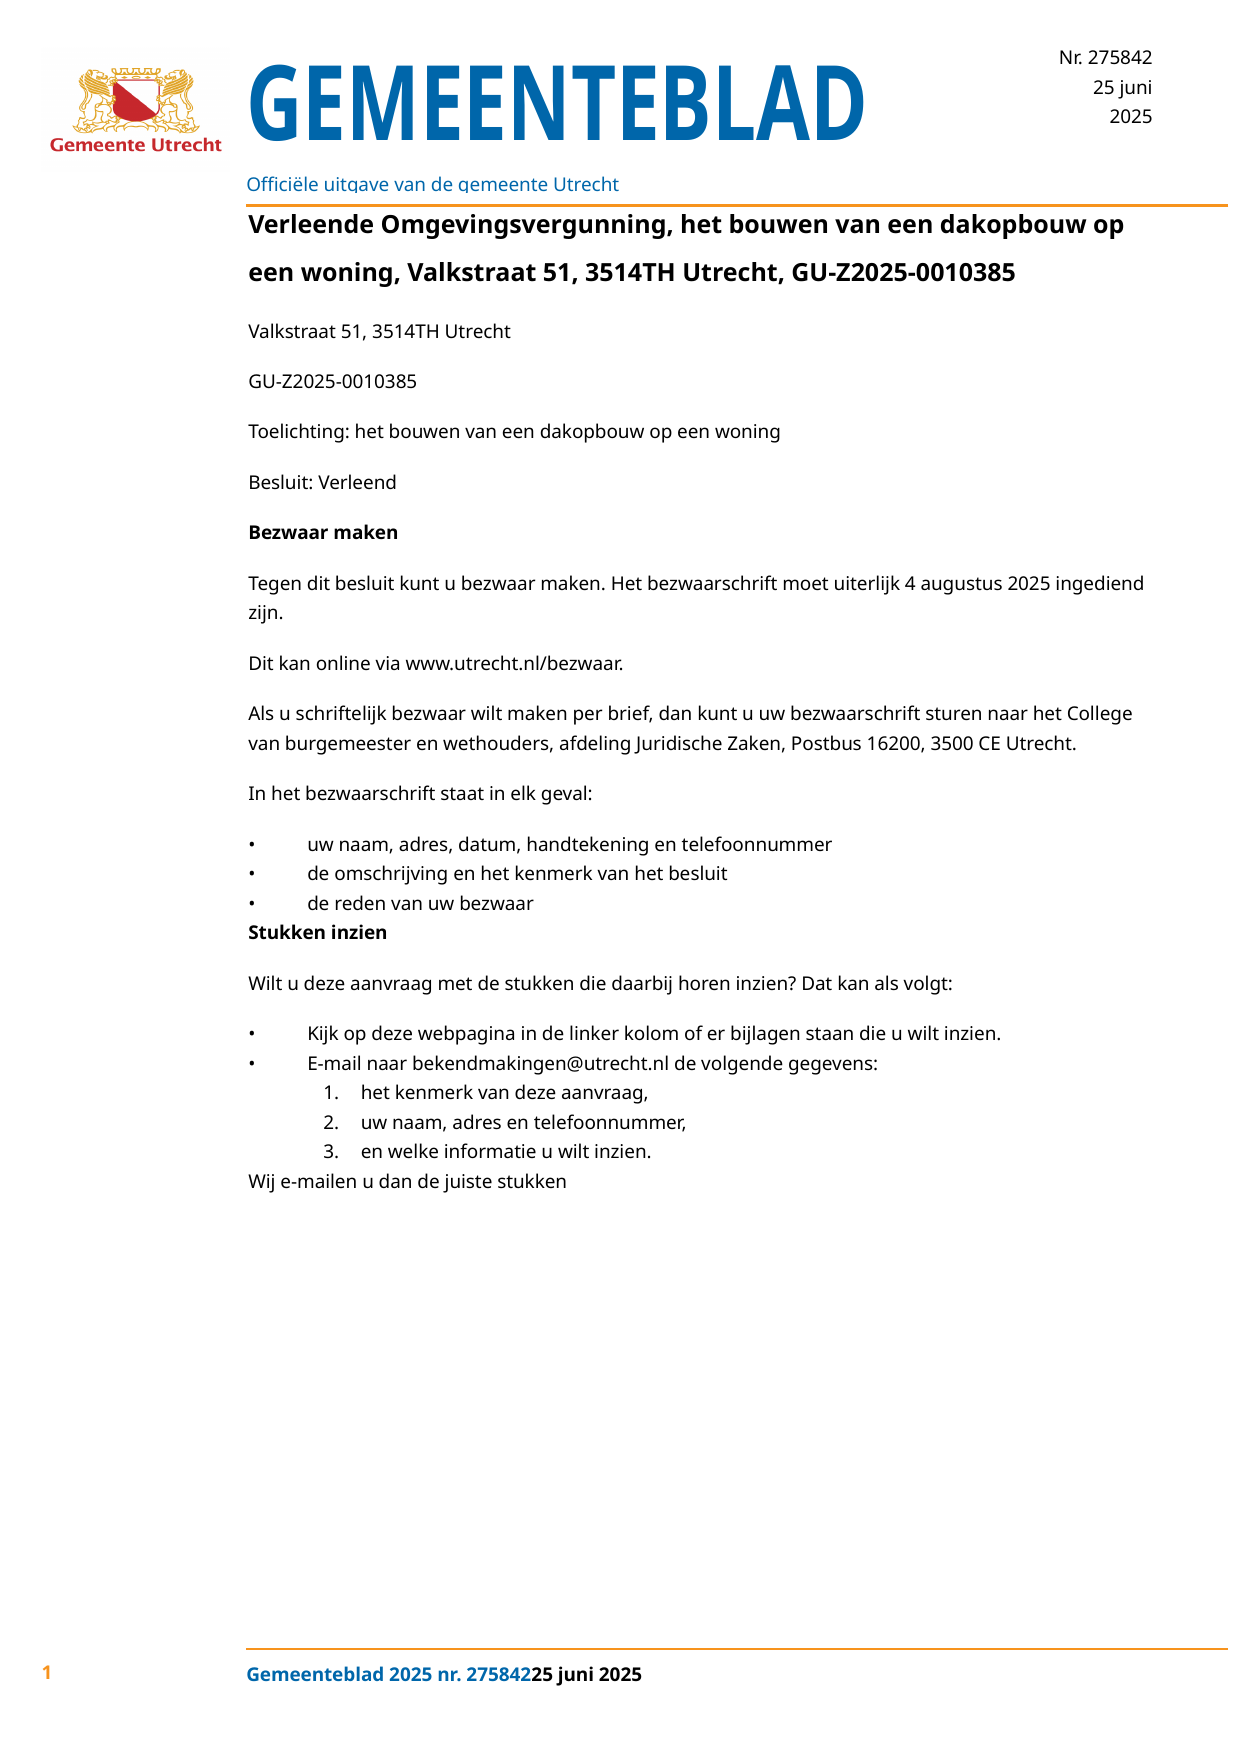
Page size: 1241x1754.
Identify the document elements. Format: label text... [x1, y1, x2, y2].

list Kijk op deze webpagina in de linker kolom of er bijlagen staan die u wilt inzien. [248, 1020, 1152, 1046]
text Wij e-mailen u dan de juiste stukken [248, 1168, 1152, 1194]
text Dit kan online via www.utrecht.nl/bezwaar. [248, 650, 1152, 676]
list de reden van uw bezwaar [248, 890, 1152, 916]
list uw naam, adres en telefoonnummer, [323, 1109, 1152, 1135]
list uw naam, adres, datum, handtekening en telefoonnummer [248, 831, 1152, 857]
text Toelichting: het bouwen van een dakopbouw op een woning [248, 419, 1152, 444]
list het kenmerk van deze aanvraag, [323, 1079, 1152, 1105]
text In het bezwaarschrift staat in elk geval: [248, 780, 1152, 806]
text Besluit: Verleend [248, 469, 1152, 495]
list E-mail naar bekendmakingen@utrecht.nl de volgende gegevens: [248, 1050, 1152, 1076]
text GU-Z2025-0010385 [248, 368, 1152, 394]
text Wilt u deze aanvraag met de stukken die daarbij horen inzien? Dat kan als volgt: [248, 970, 1152, 996]
text Bezwaar maken [248, 519, 1152, 545]
text Als u schriftelijk bezwaar wilt maken per brief, dan kunt u uw bezwaarschrift sturen naar het College van burgemeester en wethouders, afdeling Juridische Zaken, Postbus 16200, 3500 CE Utrecht. [248, 700, 1152, 756]
text Stukken inzien [248, 919, 1152, 945]
picture [41, 47, 231, 172]
text Tegen dit besluit kunt u bezwaar maken. Het bezwaarschrift moet uiterlijk 4 augustus 2025 ingediend zijn. [248, 570, 1152, 625]
text Valkstraat 51, 3514TH Utrecht [248, 318, 1152, 344]
list en welke informatie u wilt inzien. [323, 1139, 1152, 1164]
list de omschrijving en het kenmerk van het besluit [248, 860, 1152, 886]
text Verleende Omgevingsvergunning, het bouwen van een dakopbouw op een woning, Valkstraat 51, 3514TH Utrecht, GU-Z2025-0010385 [248, 207, 1152, 288]
